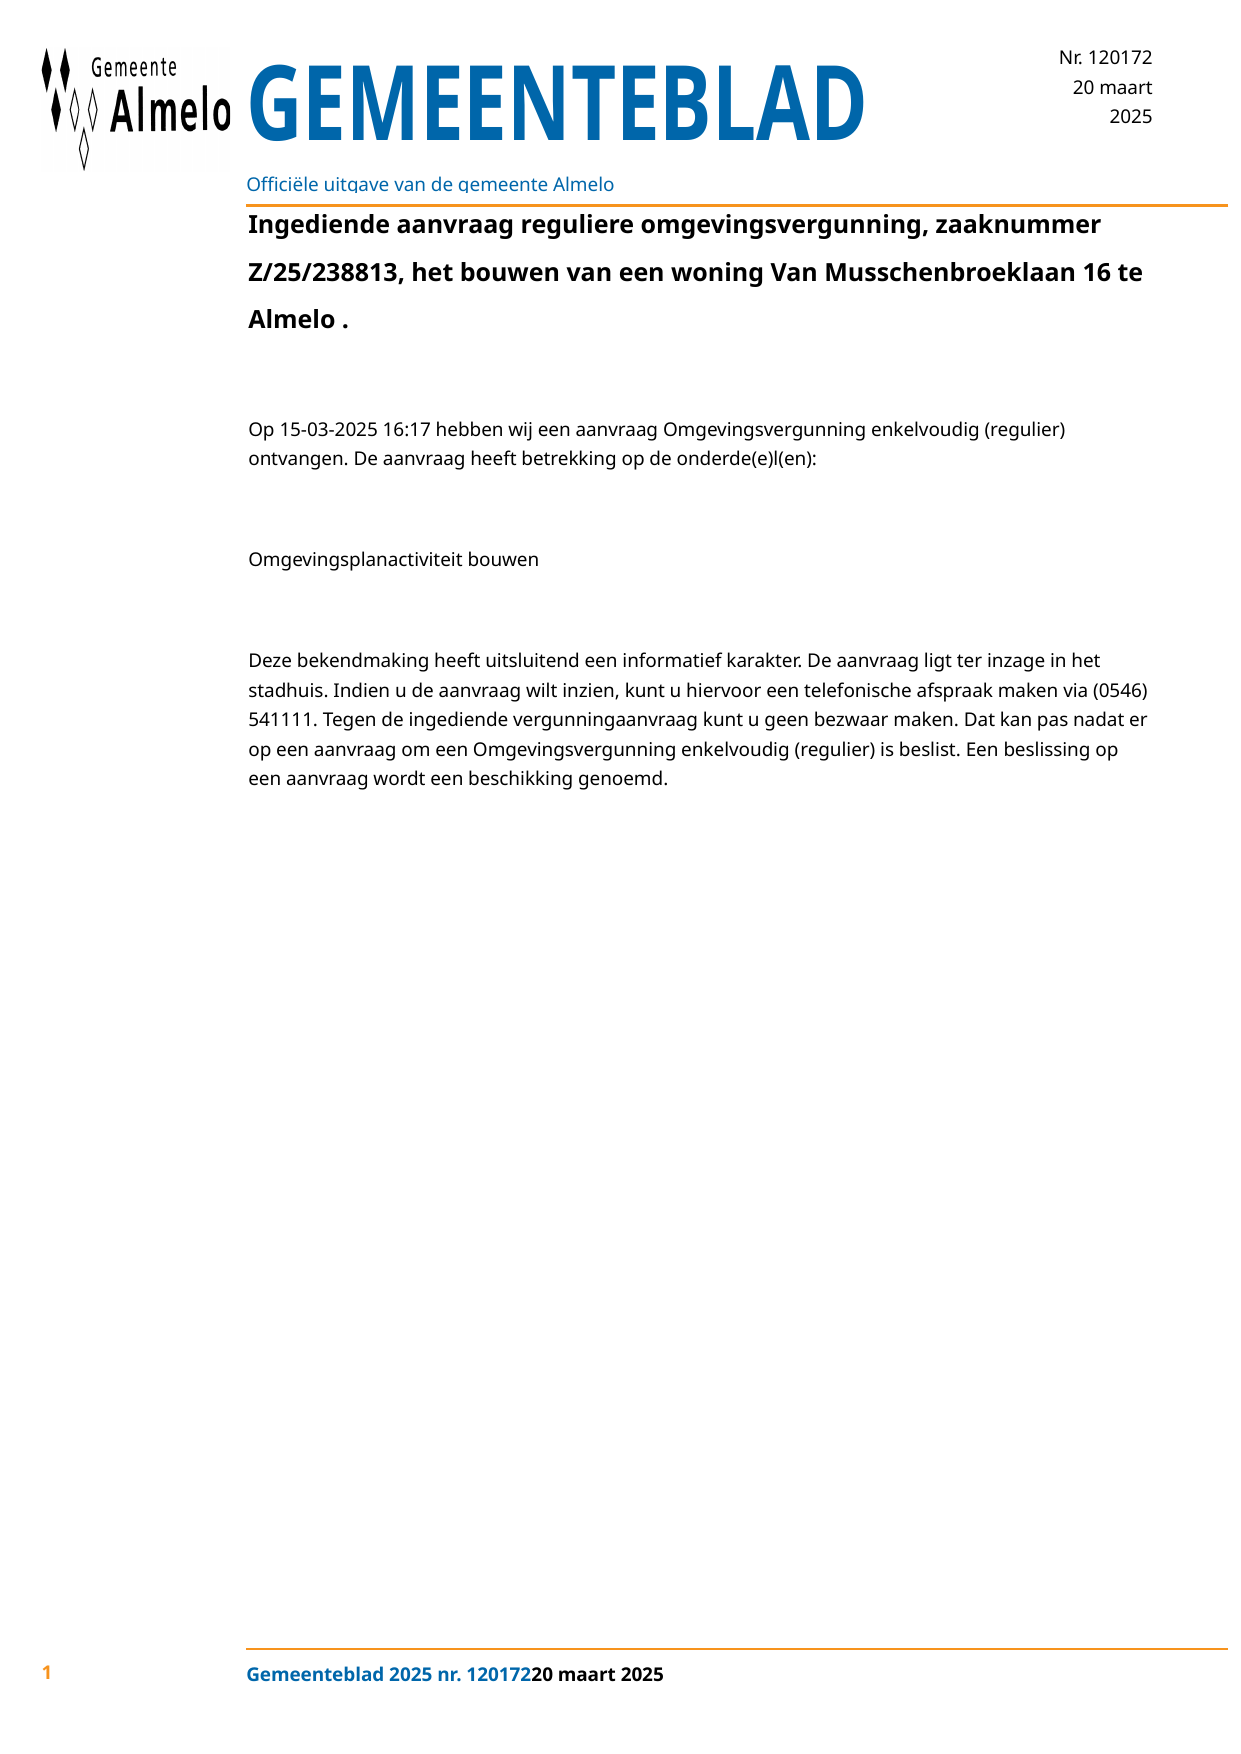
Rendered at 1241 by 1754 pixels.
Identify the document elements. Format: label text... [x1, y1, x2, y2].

text Op 15-03-2025 16:17 hebben wij een aanvraag Omgevingsvergunning enkelvoudig (regulier) ontvangen. De aanvraag heeft betrekking op de onderde(e)l(en): [248, 416, 1152, 471]
text Ingediende aanvraag reguliere omgevingsvergunning, zaaknummer Z/25/238813, het bouwen van een woning Van Musschenbroeklaan 16 te Almelo . [248, 207, 1152, 336]
picture [41, 47, 231, 172]
text Omgevingsplanactiviteit bouwen [248, 546, 1152, 572]
text Deze bekendmaking heeft uitsluitend een informatief karakter. De aanvraag ligt ter inzage in het stadhuis. Indien u de aanvraag wilt inzien, kunt u hiervoor een telefonische afspraak maken via (0546) 541111. Tegen de ingediende vergunningaanvraag kunt u geen bezwaar maken. Dat kan pas nadat er op een aanvraag om een Omgevingsvergunning enkelvoudig (regulier) is beslist. Een beslissing op een aanvraag wordt een beschikking genoemd. [248, 647, 1152, 791]
